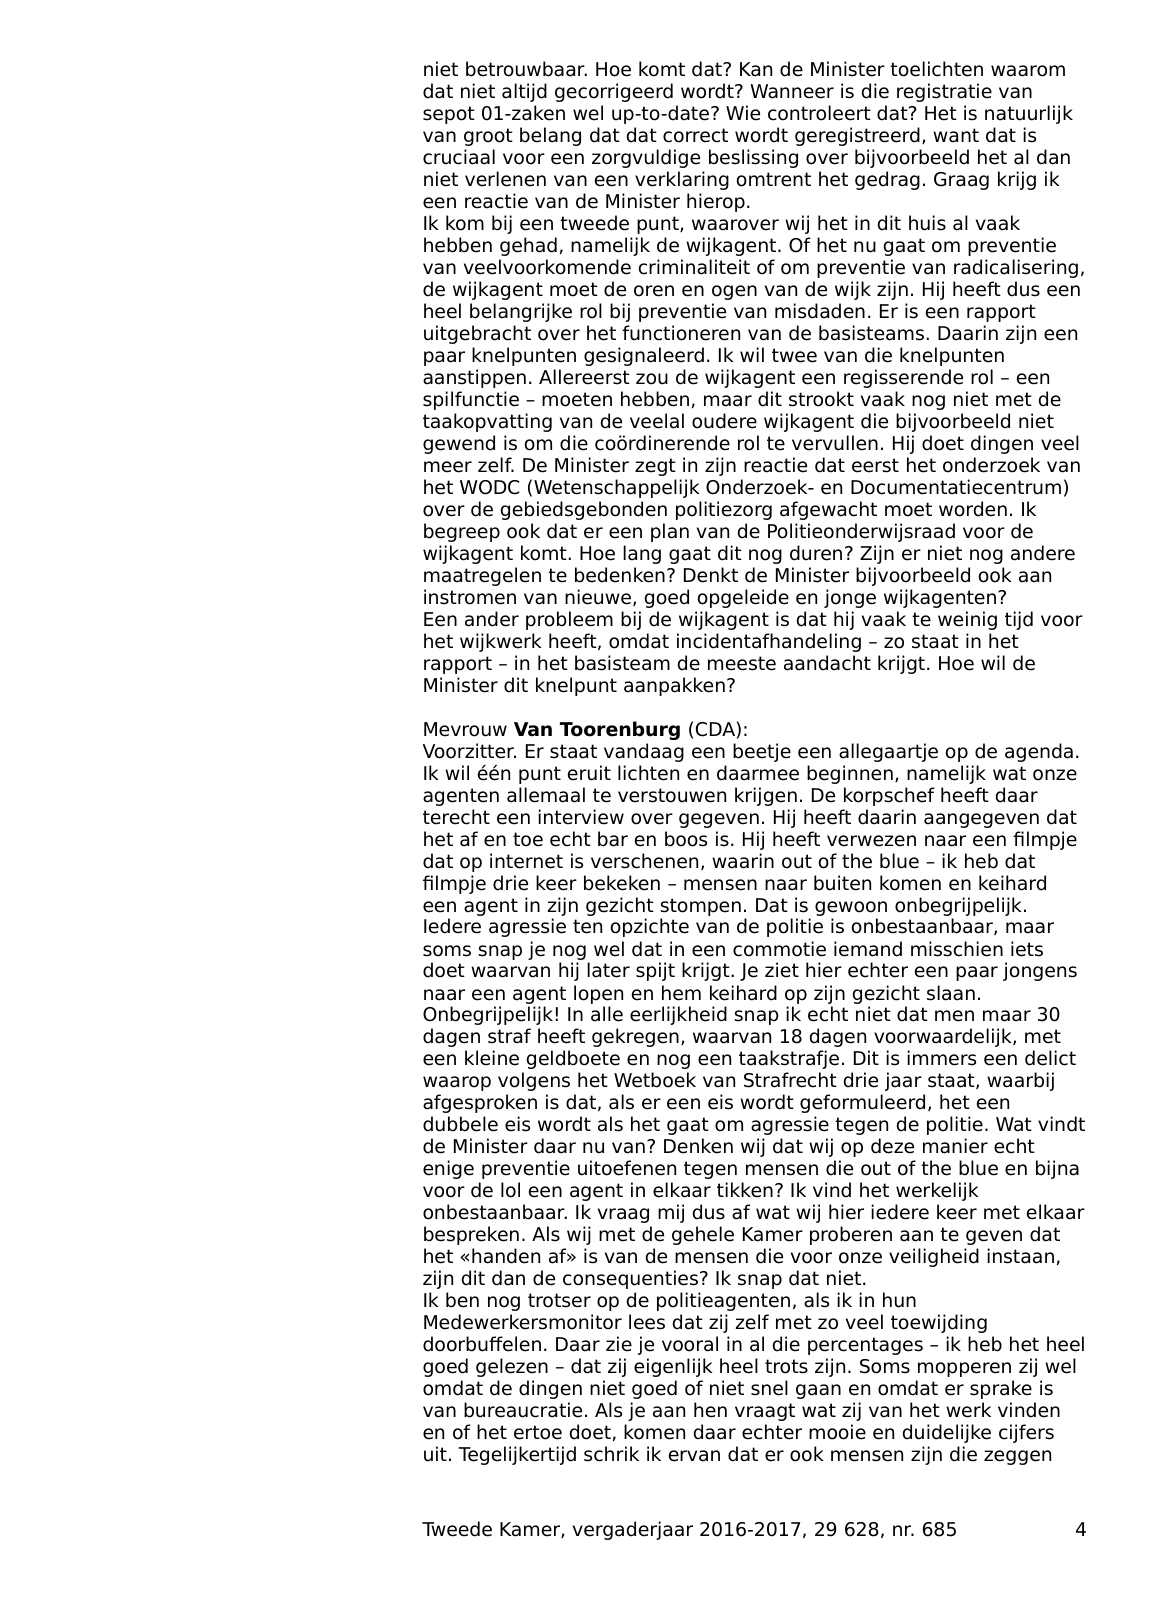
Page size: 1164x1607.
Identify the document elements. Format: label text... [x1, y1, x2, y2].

text Mevrouw Van Toorenburg (CDA): [422, 719, 1087, 741]
text Een ander probleem bij de wijkagent is dat hij vaak te weinig tijd voor het wijkwerk heeft, omdat incidentafhandeling – zo staat in het rapport – in het basisteam de meeste aandacht krijgt. Hoe wil de Minister dit knelpunt aanpakken? [422, 608, 1087, 696]
text niet betrouwbaar. Hoe komt dat? Kan de Minister toelichten waarom dat niet altijd gecorrigeerd wordt? Wanneer is die registratie van sepot 01-zaken wel up-to-date? Wie controleert dat? Het is natuurlijk van groot belang dat dat correct wordt geregistreerd, want dat is cruciaal voor een zorgvuldige beslissing over bijvoorbeeld het al dan niet verlenen van een verklaring omtrent het gedrag. Graag krijg ik een reactie van de Minister hierop. [422, 59, 1087, 213]
text Ik ben nog trotser op de politieagenten, als ik in hun Medewerkersmonitor lees dat zij zelf met zo veel toewijding doorbuffelen. Daar zie je vooral in al die percentages – ik heb het heel goed gelezen – dat zij eigenlijk heel trots zijn. Soms mopperen zij wel omdat de dingen niet goed of niet snel gaan en omdat er sprake is van bureaucratie. Als je aan hen vraagt wat zij van het werk vinden en of het ertoe doet, komen daar echter mooie en duidelijke cijfers uit. Tegelijkertijd schrik ik ervan dat er ook mensen zijn die zeggen [422, 1290, 1087, 1466]
text Voorzitter. Er staat vandaag een beetje een allegaartje op de agenda. Ik wil één punt eruit lichten en daarmee beginnen, namelijk wat onze agenten allemaal te verstouwen krijgen. De korpschef heeft daar terecht een interview over gegeven. Hij heeft daarin aangegeven dat het af en toe echt bar en boos is. Hij heeft verwezen naar een filmpje dat op internet is verschenen, waarin out of the blue – ik heb dat filmpje drie keer bekeken – mensen naar buiten komen en keihard een agent in zijn gezicht stompen. Dat is gewoon onbegrijpelijk. Iedere agressie ten opzichte van de politie is onbestaanbaar, maar soms snap je nog wel dat in een commotie iemand misschien iets doet waarvan hij later spijt krijgt. Je ziet hier echter een paar jongens naar een agent lopen en hem keihard op zijn gezicht slaan. Onbegrijpelijk! In alle eerlijkheid snap ik echt niet dat men maar 30 dagen straf heeft gekregen, waarvan 18 dagen voorwaardelijk, met een kleine geldboete en nog een taakstrafje. Dit is immers een delict waarop volgens het Wetboek van Strafrecht drie jaar staat, waarbij afgesproken is dat, als er een eis wordt geformuleerd, het een dubbele eis wordt als het gaat om agressie tegen de politie. Wat vindt de Minister daar nu van? Denken wij dat wij op deze manier echt enige preventie uitoefenen tegen mensen die out of the blue en bijna voor de lol een agent in elkaar tikken? Ik vind het werkelijk onbestaanbaar. Ik vraag mij dus af wat wij hier iedere keer met elkaar bespreken. Als wij met de gehele Kamer proberen aan te geven dat het «handen af» is van de mensen die voor onze veiligheid instaan, zijn dit dan de consequenties? Ik snap dat niet. [422, 741, 1087, 1290]
text Ik kom bij een tweede punt, waarover wij het in dit huis al vaak hebben gehad, namelijk de wijkagent. Of het nu gaat om preventie van veelvoorkomende criminaliteit of om preventie van radicalisering, de wijkagent moet de oren en ogen van de wijk zijn. Hij heeft dus een heel belangrijke rol bij preventie van misdaden. Er is een rapport uitgebracht over het functioneren van de basisteams. Daarin zijn een paar knelpunten gesignaleerd. Ik wil twee van die knelpunten aanstippen. Allereerst zou de wijkagent een regisserende rol – een spilfunctie – moeten hebben, maar dit strookt vaak nog niet met de taakopvatting van de veelal oudere wijkagent die bijvoorbeeld niet gewend is om die coördinerende rol te vervullen. Hij doet dingen veel meer zelf. De Minister zegt in zijn reactie dat eerst het onderzoek van het WODC (Wetenschappelijk Onderzoek- en Documentatiecentrum) over de gebiedsgebonden politiezorg afgewacht moet worden. Ik begreep ook dat er een plan van de Politieonderwijsraad voor de wijkagent komt. Hoe lang gaat dit nog duren? Zijn er niet nog andere maatregelen te bedenken? Denkt de Minister bijvoorbeeld ook aan instromen van nieuwe, goed opgeleide en jonge wijkagenten? [422, 213, 1087, 608]
